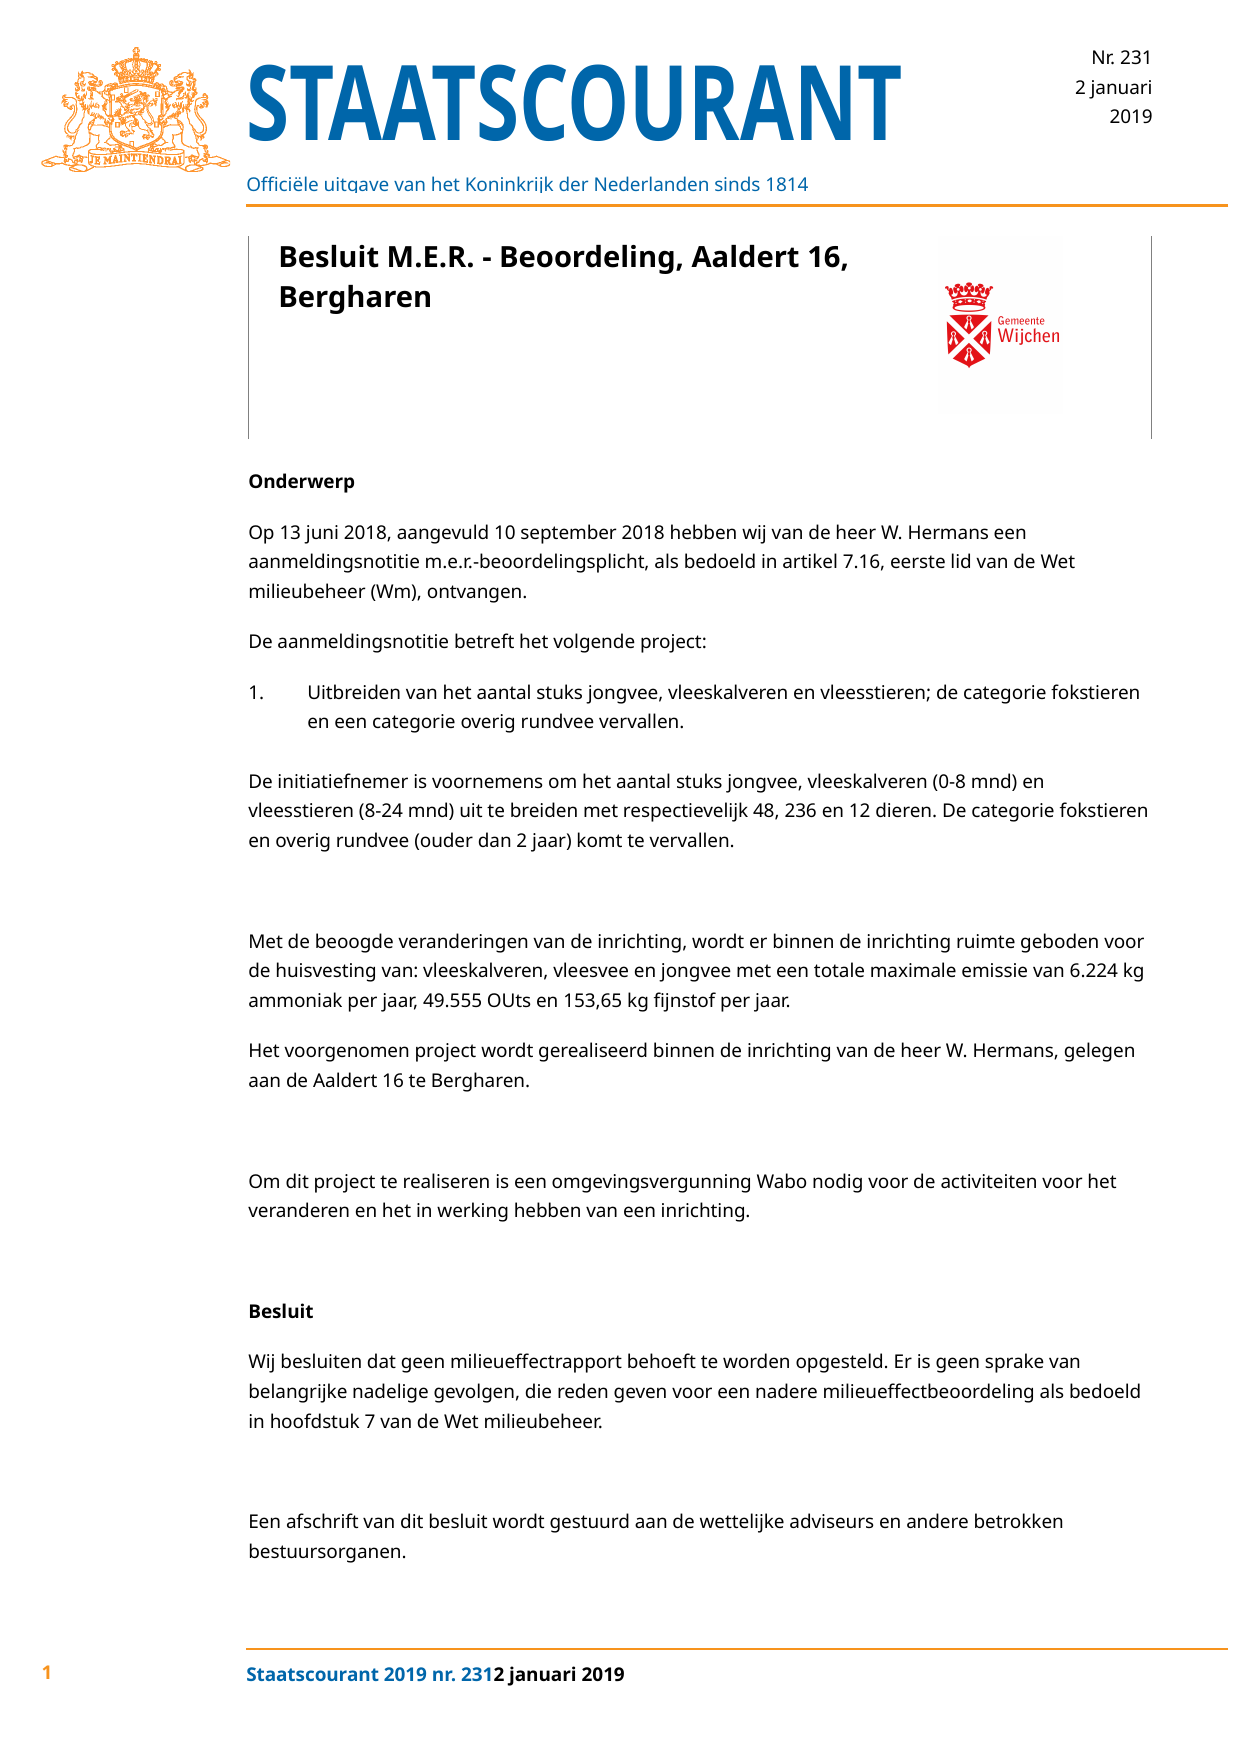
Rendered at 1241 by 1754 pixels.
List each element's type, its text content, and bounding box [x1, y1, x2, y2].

text Met de beoogde veranderingen van de inrichting, wordt er binnen de inrichting ruimte geboden voor de huisvesting van: vleeskalveren, vleesvee en jongvee met een totale maximale emissie van 6.224 kg ammoniak per jaar, 49.555 OUts en 153,65 kg fijnstof per jaar. [248, 928, 1152, 1013]
text Een afschrift van dit besluit wordt gestuurd aan de wettelijke adviseurs en andere betrokken bestuursorganen. [248, 1509, 1152, 1564]
text Om dit project te realiseren is een omgevingsvergunning Wabo nodig voor de activiteiten voor het veranderen en het in werking hebben van een inrichting. [248, 1168, 1152, 1223]
text De aanmeldingsnotitie betreft het volgende project: [248, 629, 1152, 654]
text Besluit [248, 1298, 1152, 1324]
picture [938, 236, 1064, 414]
text Het voorgenomen project wordt gerealiseerd binnen de inrichting van de heer W. Hermans, gelegen aan de Aaldert 16 te Bergharen. [248, 1037, 1152, 1093]
text Op 13 juni 2018, aangevuld 10 september 2018 hebben wij van de heer W. Hermans een aanmeldingsnotitie m.e.r.-beoordelingsplicht, als bedoeld in artikel 7.16, eerste lid van de Wet milieubeheer (Wm), ontvangen. [248, 519, 1152, 604]
text Wij besluiten dat geen milieueffectrapport behoeft te worden opgesteld. Er is geen sprake van belangrijke nadelige gevolgen, die reden geven voor een nadere milieueffectbeoordeling als bedoeld in hoofdstuk 7 van de Wet milieubeheer. [248, 1349, 1152, 1433]
table_header [1064, 236, 1151, 413]
table_header [850, 414, 1151, 439]
text Onderwerp [248, 469, 1152, 494]
picture [41, 47, 231, 172]
table_header [850, 236, 938, 413]
table_header Besluit M.E.R. - Beoordeling, Aaldert 16, Bergharen [249, 236, 850, 439]
list Uitbreiden van het aantal stuks jongvee, vleeskalveren en vleesstieren; de categorie fokstieren en een categorie overig rundvee vervallen. [248, 679, 1152, 734]
text De initiatiefnemer is voornemens om het aantal stuks jongvee, vleeskalveren (0-8 mnd) en vleesstieren (8-24 mnd) uit te breiden met respectievelijk 48, 236 en 12 dieren. De categorie fokstieren en overig rundvee (ouder dan 2 jaar) komt te vervallen. [248, 768, 1152, 853]
